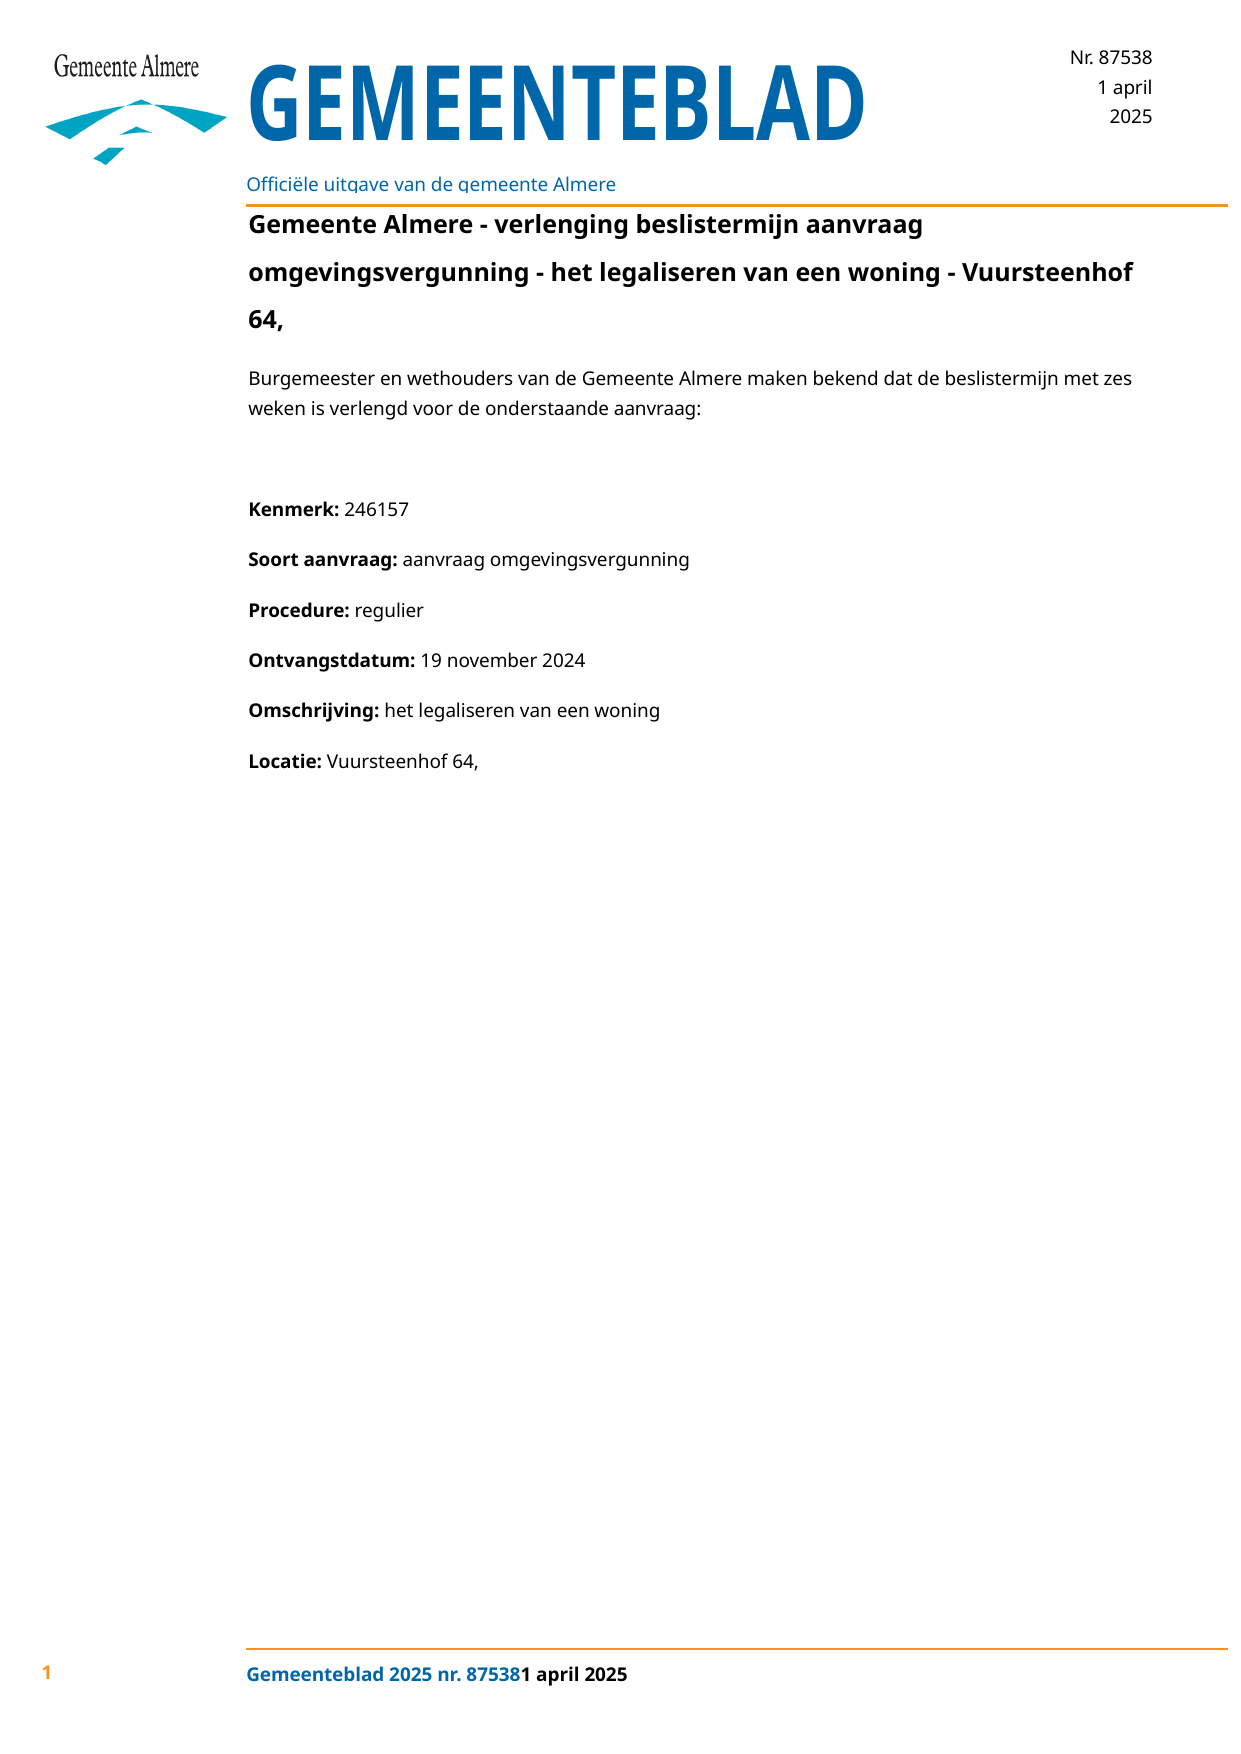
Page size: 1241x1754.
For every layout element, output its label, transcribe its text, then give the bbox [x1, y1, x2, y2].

text Locatie: Vuursteenhof 64, [248, 748, 1152, 774]
text Burgemeester en wethouders van de Gemeente Almere maken bekend dat de beslistermijn met zes weken is verlengd voor de onderstaande aanvraag: [248, 366, 1152, 421]
text Kenmerk: 246157 [248, 496, 1152, 522]
picture [41, 47, 231, 172]
text Procedure: regulier [248, 597, 1152, 622]
text Ontvangstdatum: 19 november 2024 [248, 647, 1152, 673]
text Soort aanvraag: aanvraag omgevingsvergunning [248, 546, 1152, 572]
text Gemeente Almere - verlenging beslistermijn aanvraag omgevingsvergunning - het legaliseren van een woning - Vuursteenhof 64, [248, 207, 1152, 336]
text Omschrijving: het legaliseren van een woning [248, 698, 1152, 723]
